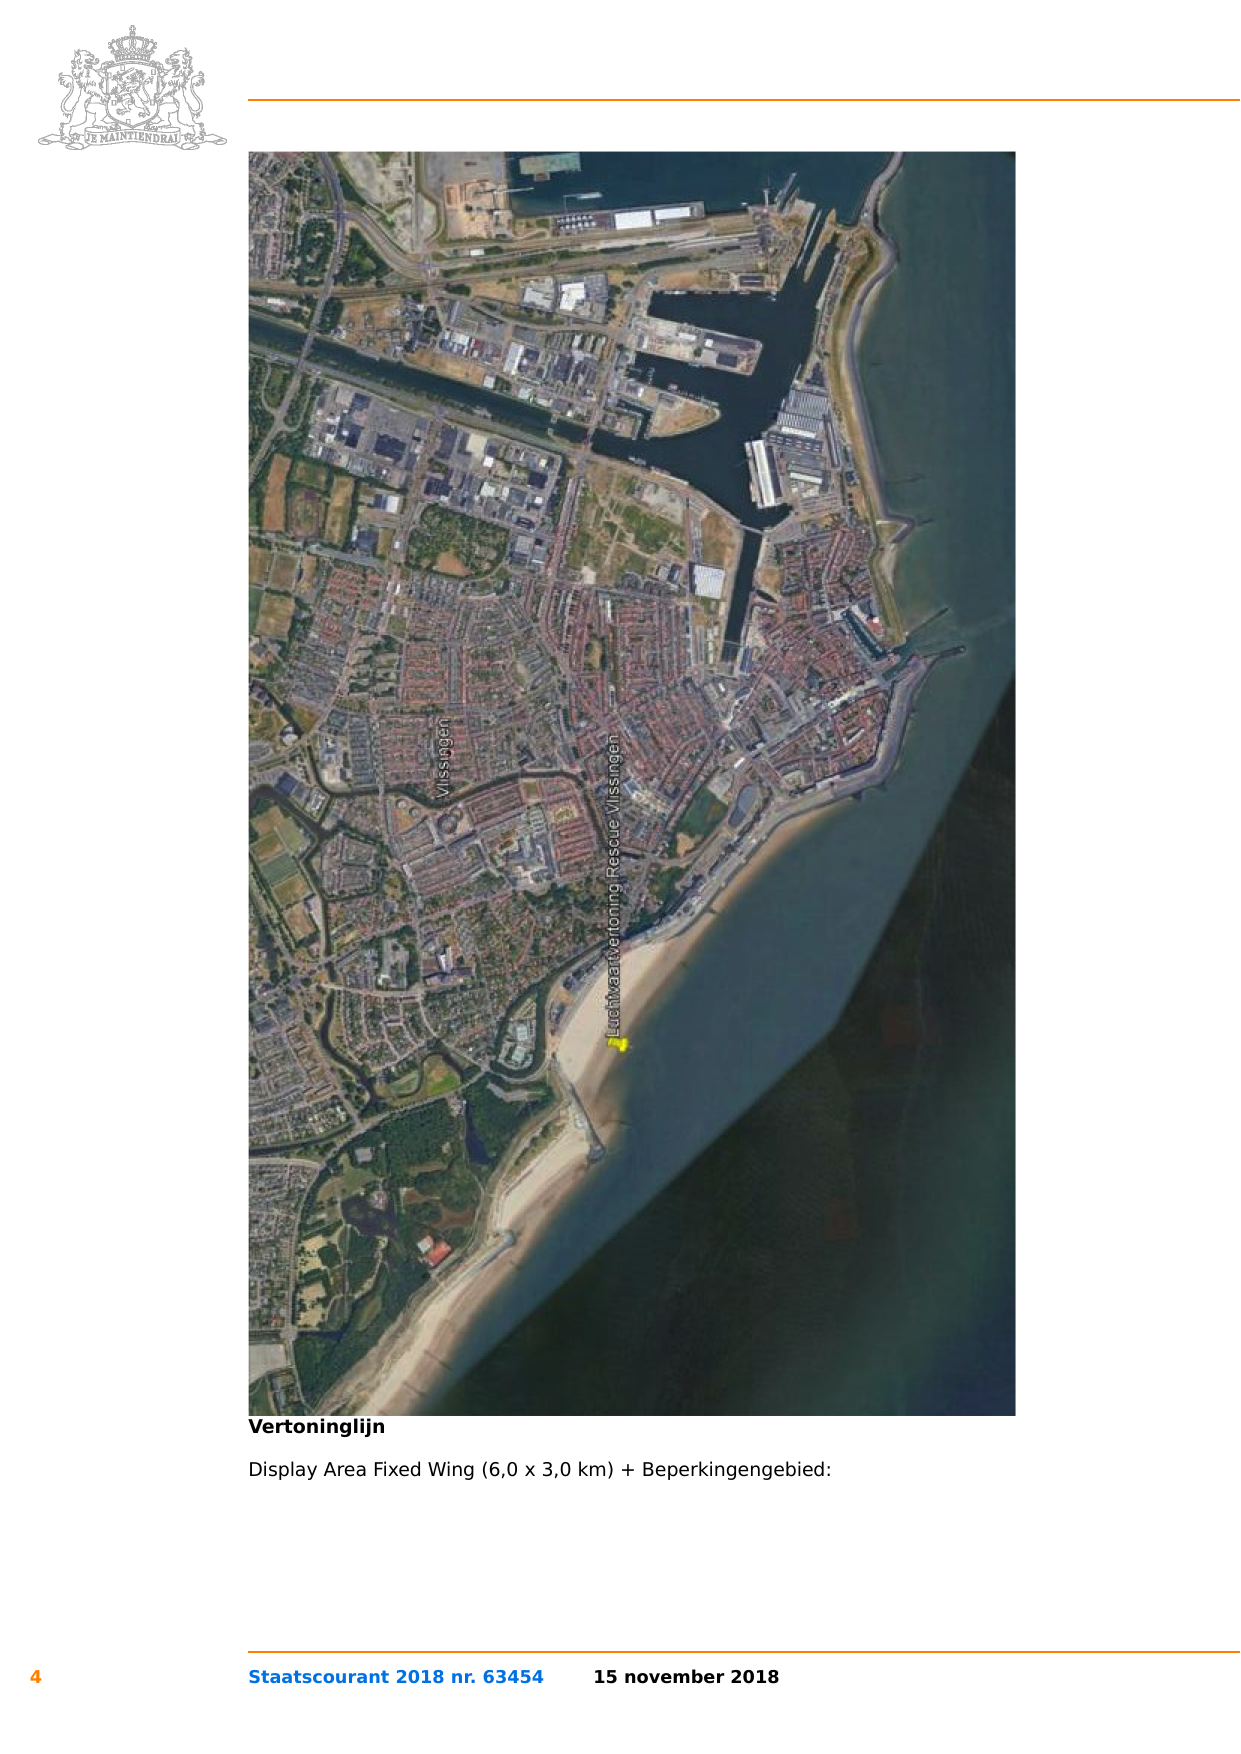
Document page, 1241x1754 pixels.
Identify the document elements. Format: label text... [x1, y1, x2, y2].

text Display Area Fixed Wing (6,0 x 3,0 km) + Beperkingengebied: [248, 1459, 1163, 1481]
picture [248, 151, 1016, 1416]
text Vertoninglijn [248, 1315, 1163, 1437]
picture [38, 25, 227, 150]
